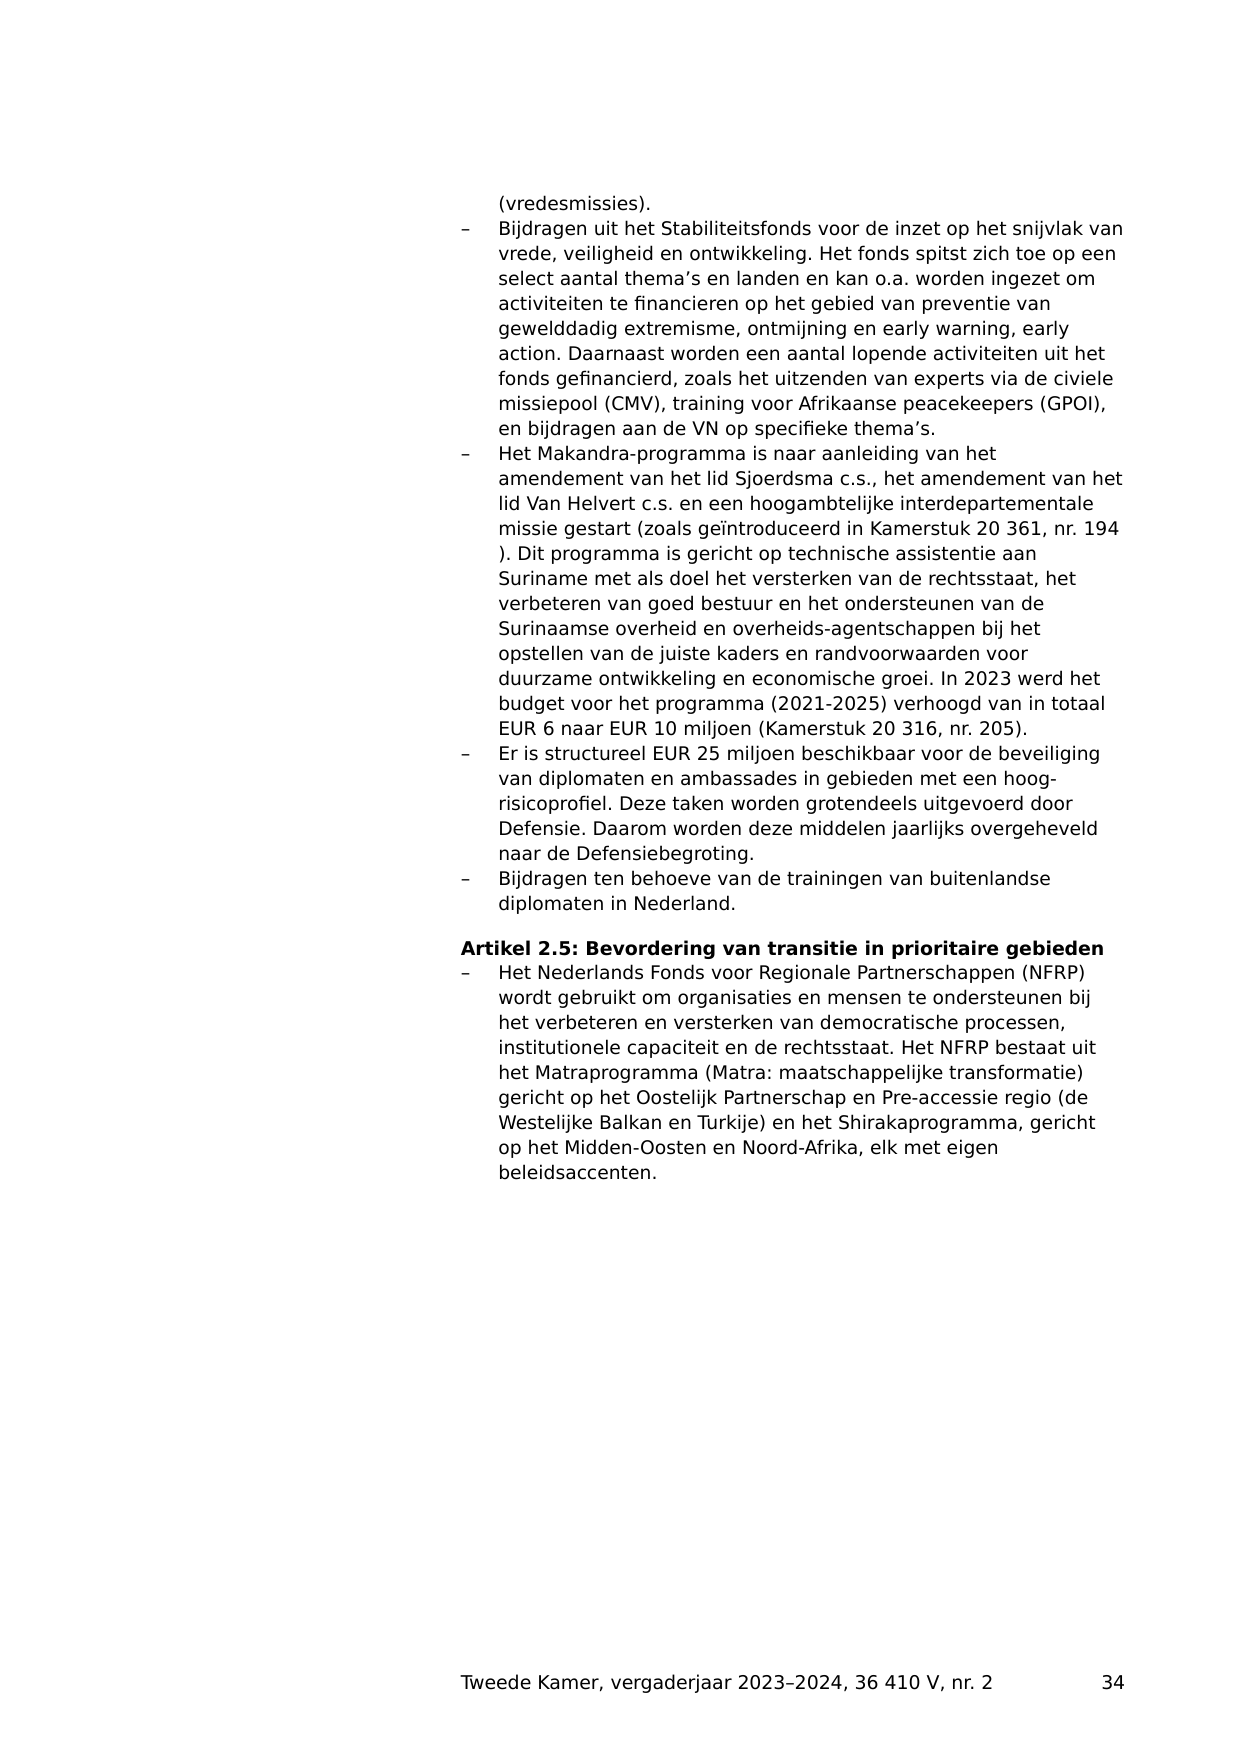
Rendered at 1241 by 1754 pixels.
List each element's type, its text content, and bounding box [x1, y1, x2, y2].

list Bijdragen ten behoeve van de trainingen van buitenlandse diplomaten in Nederland. [461, 866, 1125, 916]
text Artikel 2.5: Bevordering van transitie in prioritaire gebieden [461, 938, 1125, 960]
list Bijdragen uit het Stabiliteitsfonds voor de inzet op het snijvlak van vrede, veiligheid en ontwikkeling. Het fonds spitst zich toe op een select aantal thema’s en landen en kan o.a. worden ingezet om activiteiten te financieren op het gebied van preventie van gewelddadig extremisme, ontmijning en early warning, early action. Daarnaast worden een aantal lopende activiteiten uit het fonds gefinancierd, zoals het uitzenden van experts via de civiele missiepool (CMV), training voor Afrikaanse peacekeepers (GPOI), en bijdragen aan de VN op specifieke thema’s. [461, 216, 1125, 441]
list (vredesmissies). [461, 191, 1125, 216]
list Het Nederlands Fonds voor Regionale Partnerschappen (NFRP) wordt gebruikt om organisaties en mensen te ondersteunen bij het verbeteren en versterken van democratische processen, institutionele capaciteit en de rechtsstaat. Het NFRP bestaat uit het Matraprogramma (Matra: maatschappelijke transformatie) gericht op het Oostelijk Partnerschap en Pre-accessie regio (de Westelijke Balkan en Turkije) en het Shirakaprogramma, gericht op het Midden-Oosten en Noord-Afrika, elk met eigen beleidsaccenten. [461, 960, 1125, 1185]
list Er is structureel EUR 25 miljoen beschikbaar voor de beveiliging van diplomaten en ambassades in gebieden met een hoog-risicoprofiel. Deze taken worden grotendeels uitgevoerd door Defensie. Daarom worden deze middelen jaarlijks overgeheveld naar de Defensiebegroting. [461, 741, 1125, 866]
list Het Makandra-programma is naar aanleiding van het amendement van het lid Sjoerdsma c.s., het amendement van het lid Van Helvert c.s. en een hoogambtelijke interdepartementale missie gestart (zoals geïntroduceerd in Kamerstuk 20 361, nr. 194 ). Dit programma is gericht op technische assistentie aan Suriname met als doel het versterken van de rechtsstaat, het verbeteren van goed bestuur en het ondersteunen van de Surinaamse overheid en overheids-agentschappen bij het opstellen van de juiste kaders en randvoorwaarden voor duurzame ontwikkeling en economische groei. In 2023 werd het budget voor het programma (2021-2025) verhoogd van in totaal EUR 6 naar EUR 10 miljoen (Kamerstuk 20 316, nr. 205). [461, 441, 1125, 741]
